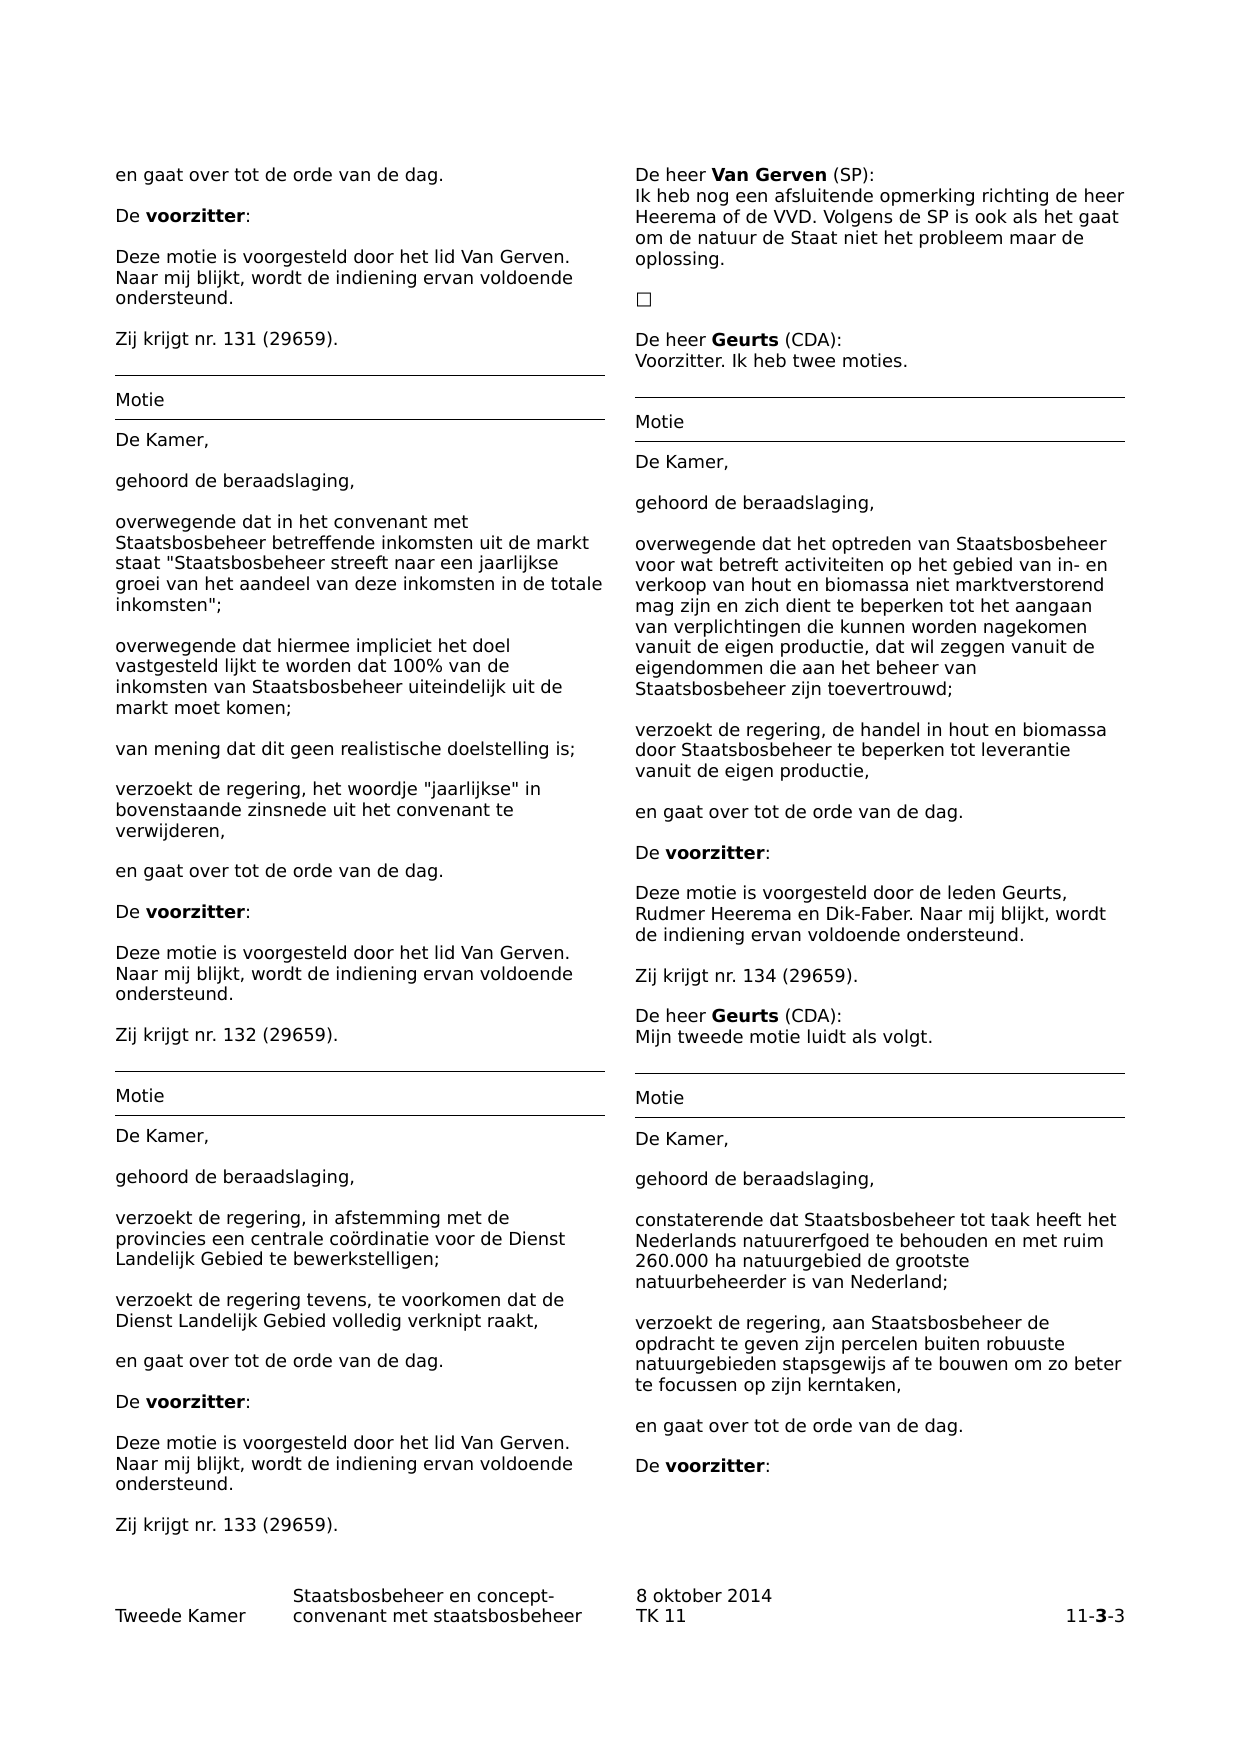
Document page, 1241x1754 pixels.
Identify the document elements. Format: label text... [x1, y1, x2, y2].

text constaterende dat Staatsbosbeheer tot taak heeft het Nederlands natuurerfgoed te behouden en met ruim 260.000 ha natuurgebied de grootste natuurbeheerder is van Nederland; [635, 1210, 1125, 1293]
text De Kamer, [115, 1126, 605, 1147]
text verzoekt de regering, in afstemming met de provincies een centrale coördinatie voor de Dienst Landelijk Gebied te bewerkstelligen; [115, 1208, 605, 1270]
text De voorzitter: [115, 902, 605, 923]
text Deze motie is voorgesteld door de leden Geurts, Rudmer Heerema en Dik-Faber. Naar mij blijkt, wordt de indiening ervan voldoende ondersteund. [635, 883, 1125, 945]
text en gaat over tot de orde van de dag. [635, 802, 1125, 822]
text overwegende dat in het convenant met Staatsbosbeheer betreffende inkomsten uit de markt staat "Staatsbosbeheer streeft naar een jaarlijkse groei van het aandeel van deze inkomsten in de totale inkomsten"; [115, 512, 605, 615]
text en gaat over tot de orde van de dag. [635, 1416, 1125, 1436]
text De voorzitter: [115, 206, 605, 227]
text De voorzitter: [115, 1392, 605, 1413]
text Motie [115, 1086, 605, 1106]
text Mijn tweede motie luidt als volgt. [635, 1027, 1125, 1048]
text verzoekt de regering, het woordje "jaarlijkse" in bovenstaande zinsnede uit het convenant te verwijderen, [115, 779, 605, 841]
text De heer Van Gerven (SP): [635, 165, 1125, 186]
text Deze motie is voorgesteld door het lid Van Gerven. Naar mij blijkt, wordt de indiening ervan voldoende ondersteund. [115, 1433, 605, 1495]
text ⬜ [635, 289, 1125, 310]
text De Kamer, [115, 430, 605, 451]
text De heer Geurts (CDA): [635, 330, 1125, 351]
text De voorzitter: [635, 1456, 1125, 1477]
text gehoord de beraadslaging, [115, 1167, 605, 1188]
text Zij krijgt nr. 134 (29659). [635, 965, 1125, 986]
text gehoord de beraadslaging, [115, 471, 605, 492]
text gehoord de beraadslaging, [635, 493, 1125, 514]
text verzoekt de regering tevens, te voorkomen dat de Dienst Landelijk Gebied volledig verknipt raakt, [115, 1290, 605, 1331]
text De Kamer, [635, 452, 1125, 473]
text De heer Geurts (CDA): [635, 1006, 1125, 1027]
text De Kamer, [635, 1128, 1125, 1149]
text Motie [635, 1088, 1125, 1108]
text De voorzitter: [635, 842, 1125, 863]
text Zij krijgt nr. 133 (29659). [115, 1515, 605, 1536]
text Deze motie is voorgesteld door het lid Van Gerven. Naar mij blijkt, wordt de indiening ervan voldoende ondersteund. [115, 943, 605, 1005]
text gehoord de beraadslaging, [635, 1169, 1125, 1190]
text Zij krijgt nr. 131 (29659). [115, 329, 605, 350]
text van mening dat dit geen realistische doelstelling is; [115, 738, 605, 759]
text overwegende dat het optreden van Staatsbosbeheer voor wat betreft activiteiten op het gebied van in- en verkoop van hout en biomassa niet marktverstorend mag zijn en zich dient te beperken tot het aangaan van verplichtingen die kunnen worden nagekomen vanuit de eigen productie, dat wil zeggen vanuit de eigendommen die aan het beheer van Staatsbosbeheer zijn toevertrouwd; [635, 534, 1125, 699]
text verzoekt de regering, de handel in hout en biomassa door Staatsbosbeheer te beperken tot leverantie vanuit de eigen productie, [635, 719, 1125, 782]
text Zij krijgt nr. 132 (29659). [115, 1025, 605, 1046]
text en gaat over tot de orde van de dag. [115, 861, 605, 882]
text Motie [115, 389, 605, 410]
text overwegende dat hiermee impliciet het doel vastgesteld lijkt te worden dat 100% van de inkomsten van Staatsbosbeheer uiteindelijk uit de markt moet komen; [115, 635, 605, 718]
text Voorzitter. Ik heb twee moties. [635, 351, 1125, 372]
text Ik heb nog een afsluitende opmerking richting de heer Heerema of de VVD. Volgens de SP is ook als het gaat om de natuur de Staat niet het probleem maar de oplossing. [635, 186, 1125, 269]
text en gaat over tot de orde van de dag. [115, 165, 605, 186]
text Motie [635, 412, 1125, 432]
text Deze motie is voorgesteld door het lid Van Gerven. Naar mij blijkt, wordt de indiening ervan voldoende ondersteund. [115, 247, 605, 309]
text en gaat over tot de orde van de dag. [115, 1351, 605, 1372]
text verzoekt de regering, aan Staatsbosbeheer de opdracht te geven zijn percelen buiten robuuste natuurgebieden stapsgewijs af te bouwen om zo beter te focussen op zijn kerntaken, [635, 1313, 1125, 1396]
